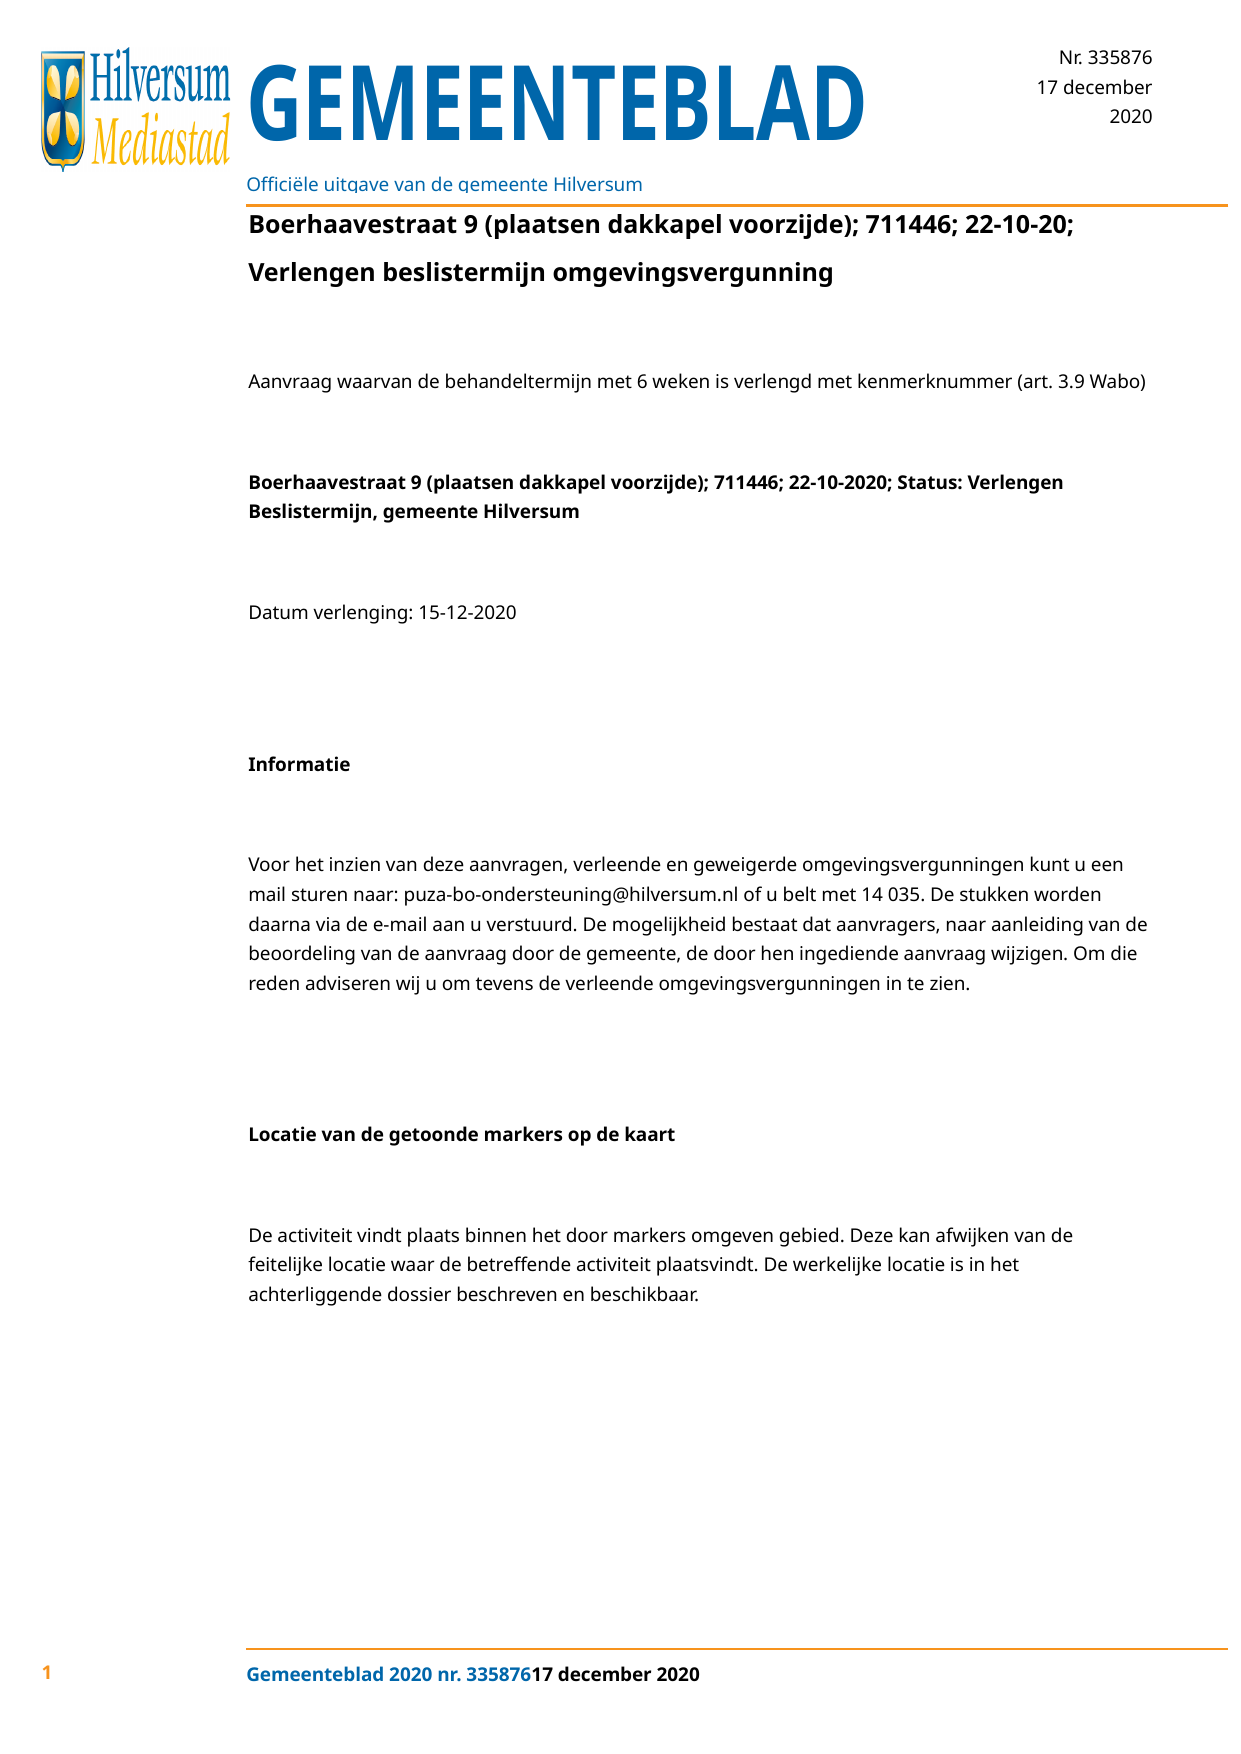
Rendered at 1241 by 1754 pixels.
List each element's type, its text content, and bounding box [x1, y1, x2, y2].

text Informatie [248, 751, 1152, 777]
text Aanvraag waarvan de behandeltermijn met 6 weken is verlengd met kenmerknummer (art. 3.9 Wabo) [248, 368, 1152, 394]
text Locatie van de getoonde markers op de kaart [248, 1121, 1152, 1147]
picture [41, 47, 231, 172]
text Boerhaavestraat 9 (plaatsen dakkapel voorzijde); 711446; 22-10-2020; Status: Verlengen Beslistermijn, gemeente Hilversum [248, 469, 1152, 524]
text De activiteit vindt plaats binnen het door markers omgeven gebied. Deze kan afwijken van de feitelijke locatie waar de betreffende activiteit plaatsvindt. De werkelijke locatie is in het achterliggende dossier beschreven en beschikbaar. [248, 1222, 1152, 1307]
text Voor het inzien van deze aanvragen, verleende en geweigerde omgevingsvergunningen kunt u een mail sturen naar: puza-bo-ondersteuning@hilversum.nl of u belt met 14 035. De stukken worden daarna via de e-mail aan u verstuurd. De mogelijkheid bestaat dat aanvragers, naar aanleiding van de beoordeling van de aanvraag door de gemeente, de door hen ingediende aanvraag wijzigen. Om die reden adviseren wij u om tevens de verleende omgevingsvergunningen in te zien. [248, 852, 1152, 996]
text Boerhaavestraat 9 (plaatsen dakkapel voorzijde); 711446; 22-10-20; Verlengen beslistermijn omgevingsvergunning [248, 207, 1152, 288]
text Datum verlenging: 15-12-2020 [248, 599, 1152, 625]
